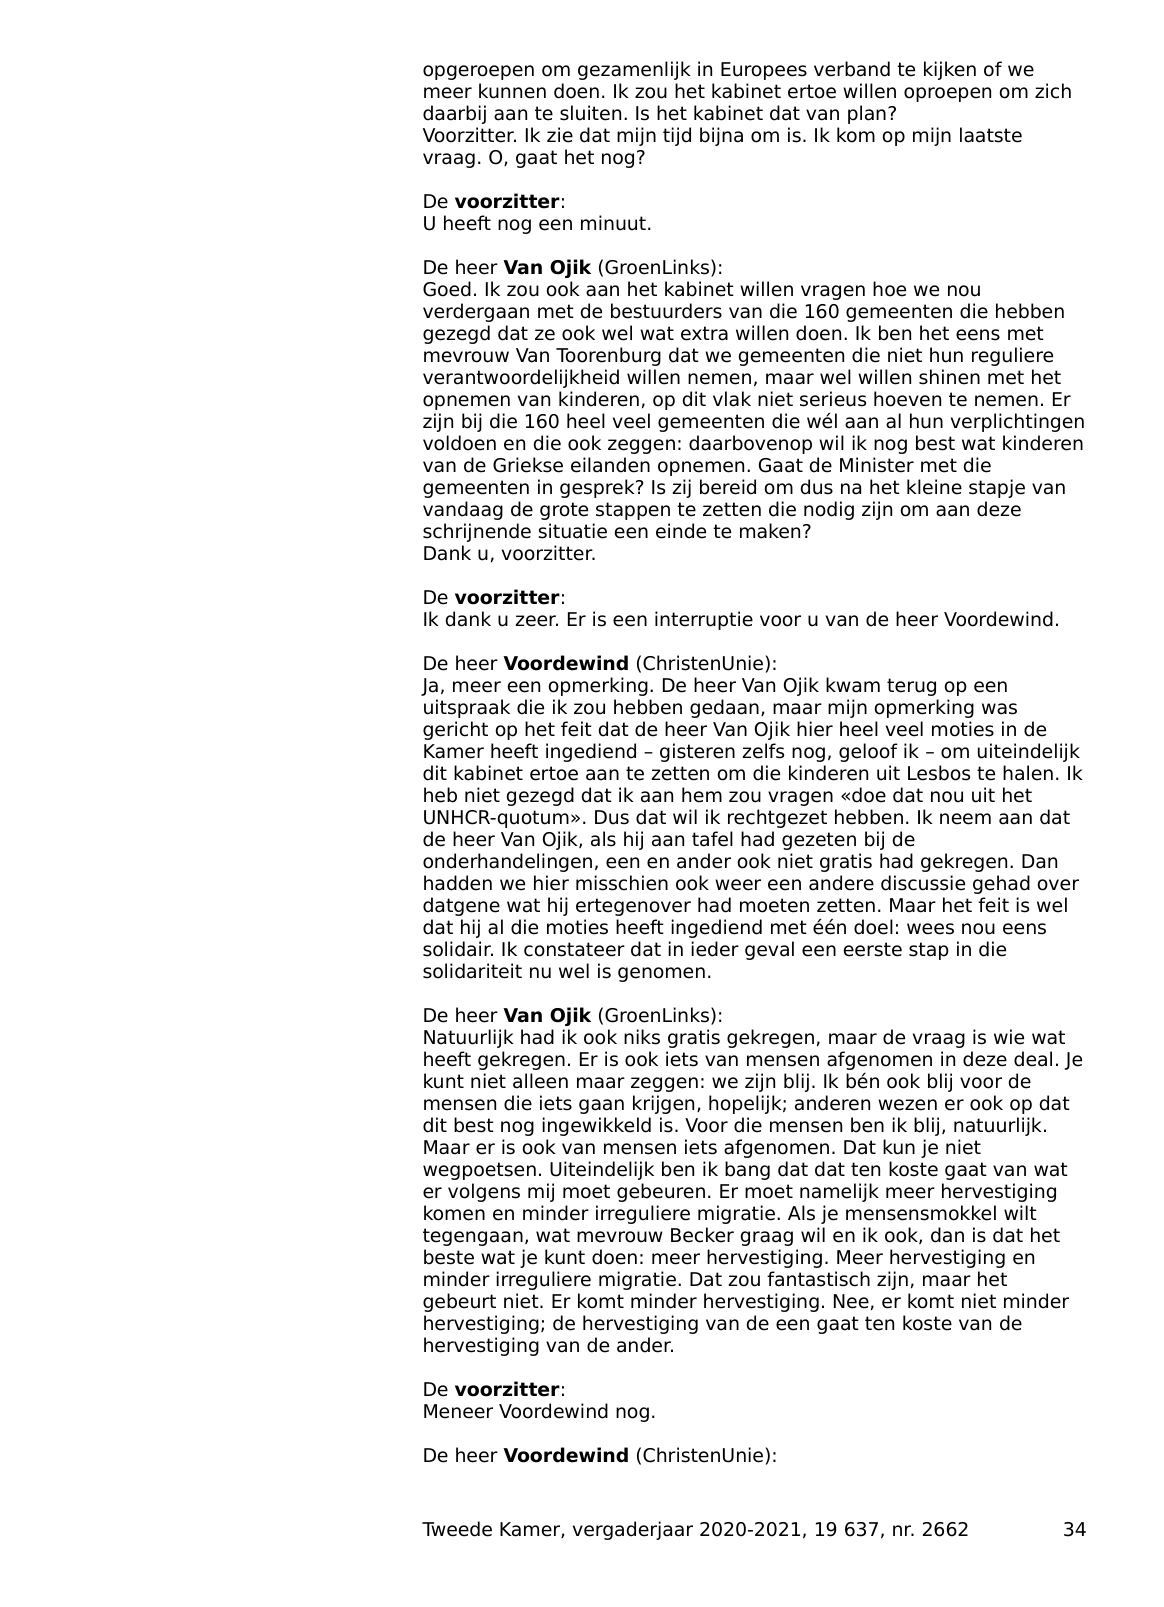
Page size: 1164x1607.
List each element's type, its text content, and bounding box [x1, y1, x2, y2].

text De voorzitter: [422, 587, 1087, 609]
text Goed. Ik zou ook aan het kabinet willen vragen hoe we nou verdergaan met de bestuurders van die 160 gemeenten die hebben gezegd dat ze ook wel wat extra willen doen. Ik ben het eens met mevrouw Van Toorenburg dat we gemeenten die niet hun reguliere verantwoordelijkheid willen nemen, maar wel willen shinen met het opnemen van kinderen, op dit vlak niet serieus hoeven te nemen. Er zijn bij die 160 heel veel gemeenten die wél aan al hun verplichtingen voldoen en die ook zeggen: daarbovenop wil ik nog best wat kinderen van de Griekse eilanden opnemen. Gaat de Minister met die gemeenten in gesprek? Is zij bereid om dus na het kleine stapje van vandaag de grote stappen te zetten die nodig zijn om aan deze schrijnende situatie een einde te maken? [422, 279, 1087, 543]
text De heer Van Ojik (GroenLinks): [422, 1005, 1087, 1027]
text Meneer Voordewind nog. [422, 1401, 1087, 1423]
text Dank u, voorzitter. [422, 543, 1087, 565]
text De voorzitter: [422, 191, 1087, 213]
text Ja, meer een opmerking. De heer Van Ojik kwam terug op een uitspraak die ik zou hebben gedaan, maar mijn opmerking was gericht op het feit dat de heer Van Ojik hier heel veel moties in de Kamer heeft ingediend – gisteren zelfs nog, geloof ik – om uiteindelijk dit kabinet ertoe aan te zetten om die kinderen uit Lesbos te halen. Ik heb niet gezegd dat ik aan hem zou vragen «doe dat nou uit het UNHCR-quotum». Dus dat wil ik rechtgezet hebben. Ik neem aan dat de heer Van Ojik, als hij aan tafel had gezeten bij de onderhandelingen, een en ander ook niet gratis had gekregen. Dan hadden we hier misschien ook weer een andere discussie gehad over datgene wat hij ertegenover had moeten zetten. Maar het feit is wel dat hij al die moties heeft ingediend met één doel: wees nou eens solidair. Ik constateer dat in ieder geval een eerste stap in die solidariteit nu wel is genomen. [422, 675, 1087, 983]
text Natuurlijk had ik ook niks gratis gekregen, maar de vraag is wie wat heeft gekregen. Er is ook iets van mensen afgenomen in deze deal. Je kunt niet alleen maar zeggen: we zijn blij. Ik bén ook blij voor de mensen die iets gaan krijgen, hopelijk; anderen wezen er ook op dat dit best nog ingewikkeld is. Voor die mensen ben ik blij, natuurlijk. Maar er is ook van mensen iets afgenomen. Dat kun je niet wegpoetsen. Uiteindelijk ben ik bang dat dat ten koste gaat van wat er volgens mij moet gebeuren. Er moet namelijk meer hervestiging komen en minder irreguliere migratie. Als je mensensmokkel wilt tegengaan, wat mevrouw Becker graag wil en ik ook, dan is dat het beste wat je kunt doen: meer hervestiging. Meer hervestiging en minder irreguliere migratie. Dat zou fantastisch zijn, maar het gebeurt niet. Er komt minder hervestiging. Nee, er komt niet minder hervestiging; de hervestiging van de een gaat ten koste van de hervestiging van de ander. [422, 1027, 1087, 1357]
text De heer Voordewind (ChristenUnie): [422, 653, 1087, 675]
text De heer Voordewind (ChristenUnie): [422, 1445, 1087, 1467]
text Voorzitter. Ik zie dat mijn tijd bijna om is. Ik kom op mijn laatste vraag. O, gaat het nog? [422, 125, 1087, 169]
text De voorzitter: [422, 1379, 1087, 1401]
text De heer Van Ojik (GroenLinks): [422, 257, 1087, 279]
text Ik dank u zeer. Er is een interruptie voor u van de heer Voordewind. [422, 609, 1087, 631]
text opgeroepen om gezamenlijk in Europees verband te kijken of we meer kunnen doen. Ik zou het kabinet ertoe willen oproepen om zich daarbij aan te sluiten. Is het kabinet dat van plan? [422, 59, 1087, 125]
text U heeft nog een minuut. [422, 213, 1087, 235]
